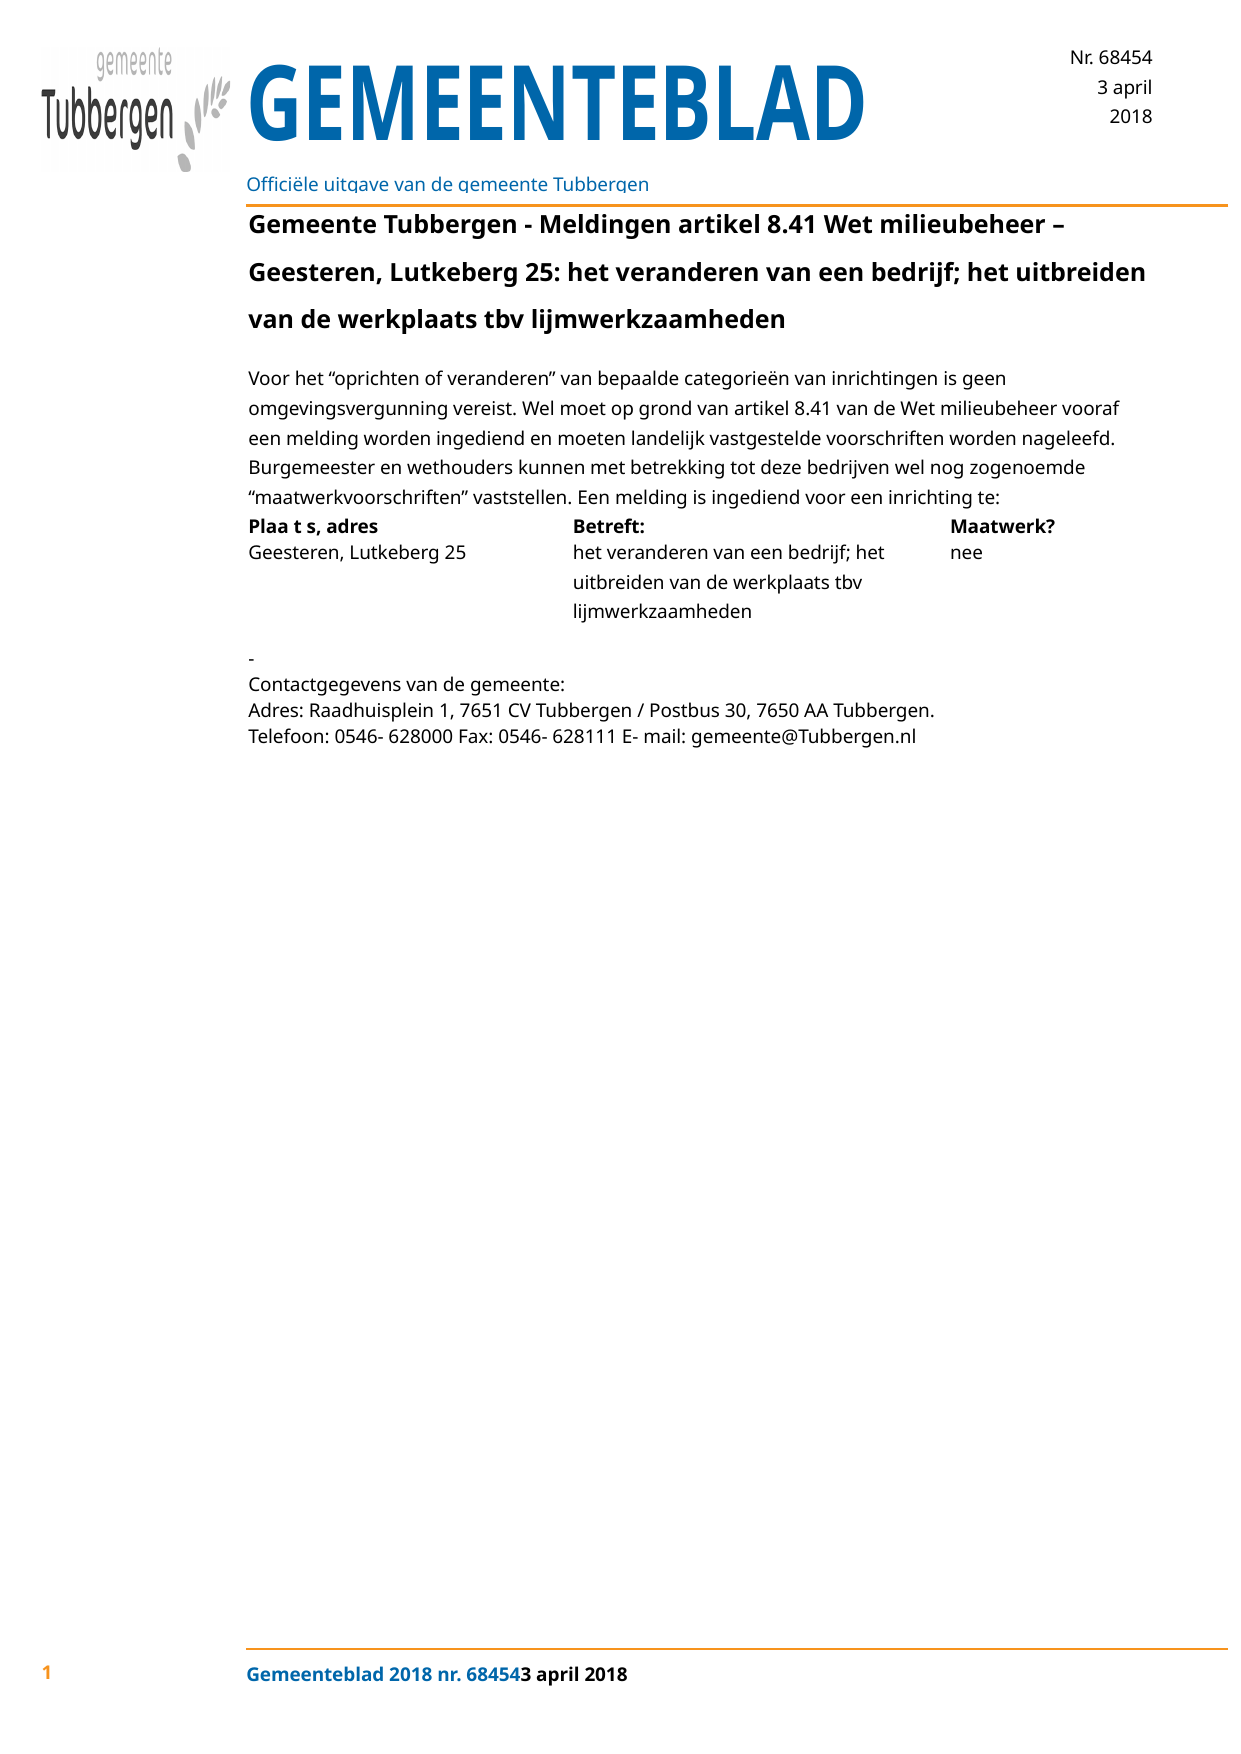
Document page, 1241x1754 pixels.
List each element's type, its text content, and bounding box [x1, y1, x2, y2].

text Telefoon: 0546- 628000 Fax: 0546- 628111 E- mail: gemeente@Tubbergen.nl [248, 723, 1152, 748]
text Contactgegevens van de gemeente: [248, 671, 1152, 697]
text Gemeente Tubbergen - Meldingen artikel 8.41 Wet milieubeheer – Geesteren, Lutkeberg 25: het veranderen van een bedrijf; het uitbreiden van de werkplaats tbv lijmwerkzaamheden [248, 207, 1152, 336]
text - [248, 646, 1152, 671]
table_cell het veranderen van een bedrijf; het uitbreiden van de werkplaats tbv lijmwerkzaamheden [573, 539, 950, 624]
text Voor het “oprichten of veranderen” van bepaalde categorieën van inrichtingen is geen omgevingsvergunning vereist. Wel moet op grond van artikel 8.41 van de Wet milieubeheer vooraf een melding worden ingediend en moeten landelijk vastgestelde voorschriften worden nageleefd. Burgemeester en wethouders kunnen met betrekking tot deze bedrijven wel nog zogenoemde “maatwerkvoorschriften” vaststellen. Een melding is ingediend voor een inrichting te: [248, 366, 1152, 509]
table_header Maatwerk? [950, 514, 1152, 539]
picture [41, 47, 231, 172]
table_header Betreft: [573, 514, 950, 539]
table_cell nee [950, 539, 1152, 624]
table_cell Geesteren, Lutkeberg 25 [248, 539, 573, 624]
table_header Plaa t s, adres [248, 514, 573, 539]
text Adres: Raadhuisplein 1, 7651 CV Tubbergen / Postbus 30, 7650 AA Tubbergen. [248, 697, 1152, 723]
